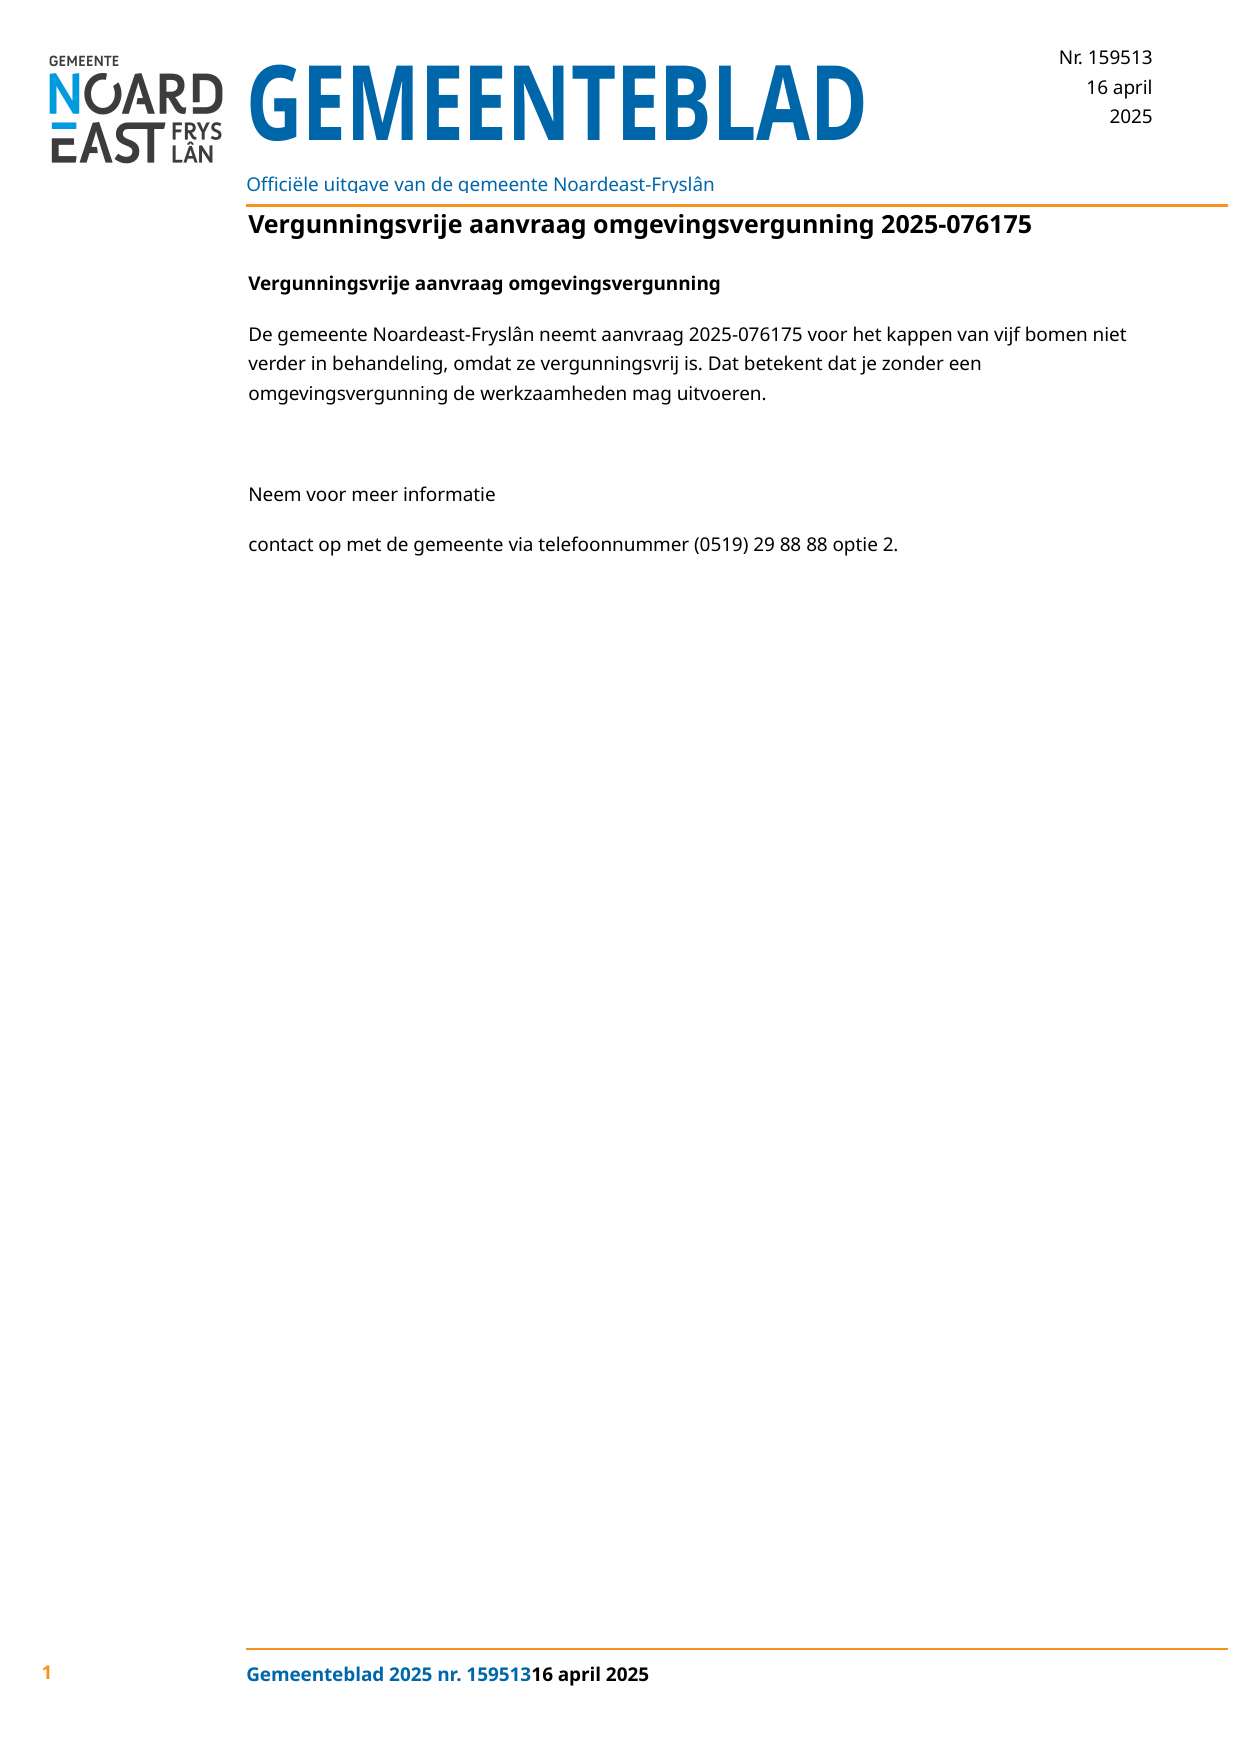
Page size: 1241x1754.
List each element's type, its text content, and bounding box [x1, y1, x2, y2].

text Neem voor meer informatie [248, 481, 1152, 506]
picture [41, 47, 231, 172]
text Vergunningsvrije aanvraag omgevingsvergunning 2025-076175 [248, 207, 1152, 241]
text De gemeente Noardeast-Fryslân neemt aanvraag 2025-076175 voor het kappen van vijf bomen niet verder in behandeling, omdat ze vergunningsvrij is. Dat betekent dat je zonder een omgevingsvergunning de werkzaamheden mag uitvoeren. [248, 321, 1152, 406]
text Vergunningsvrije aanvraag omgevingsvergunning [248, 270, 1152, 296]
text contact op met de gemeente via telefoonnummer (0519) 29 88 88 optie 2. [248, 531, 1152, 557]
